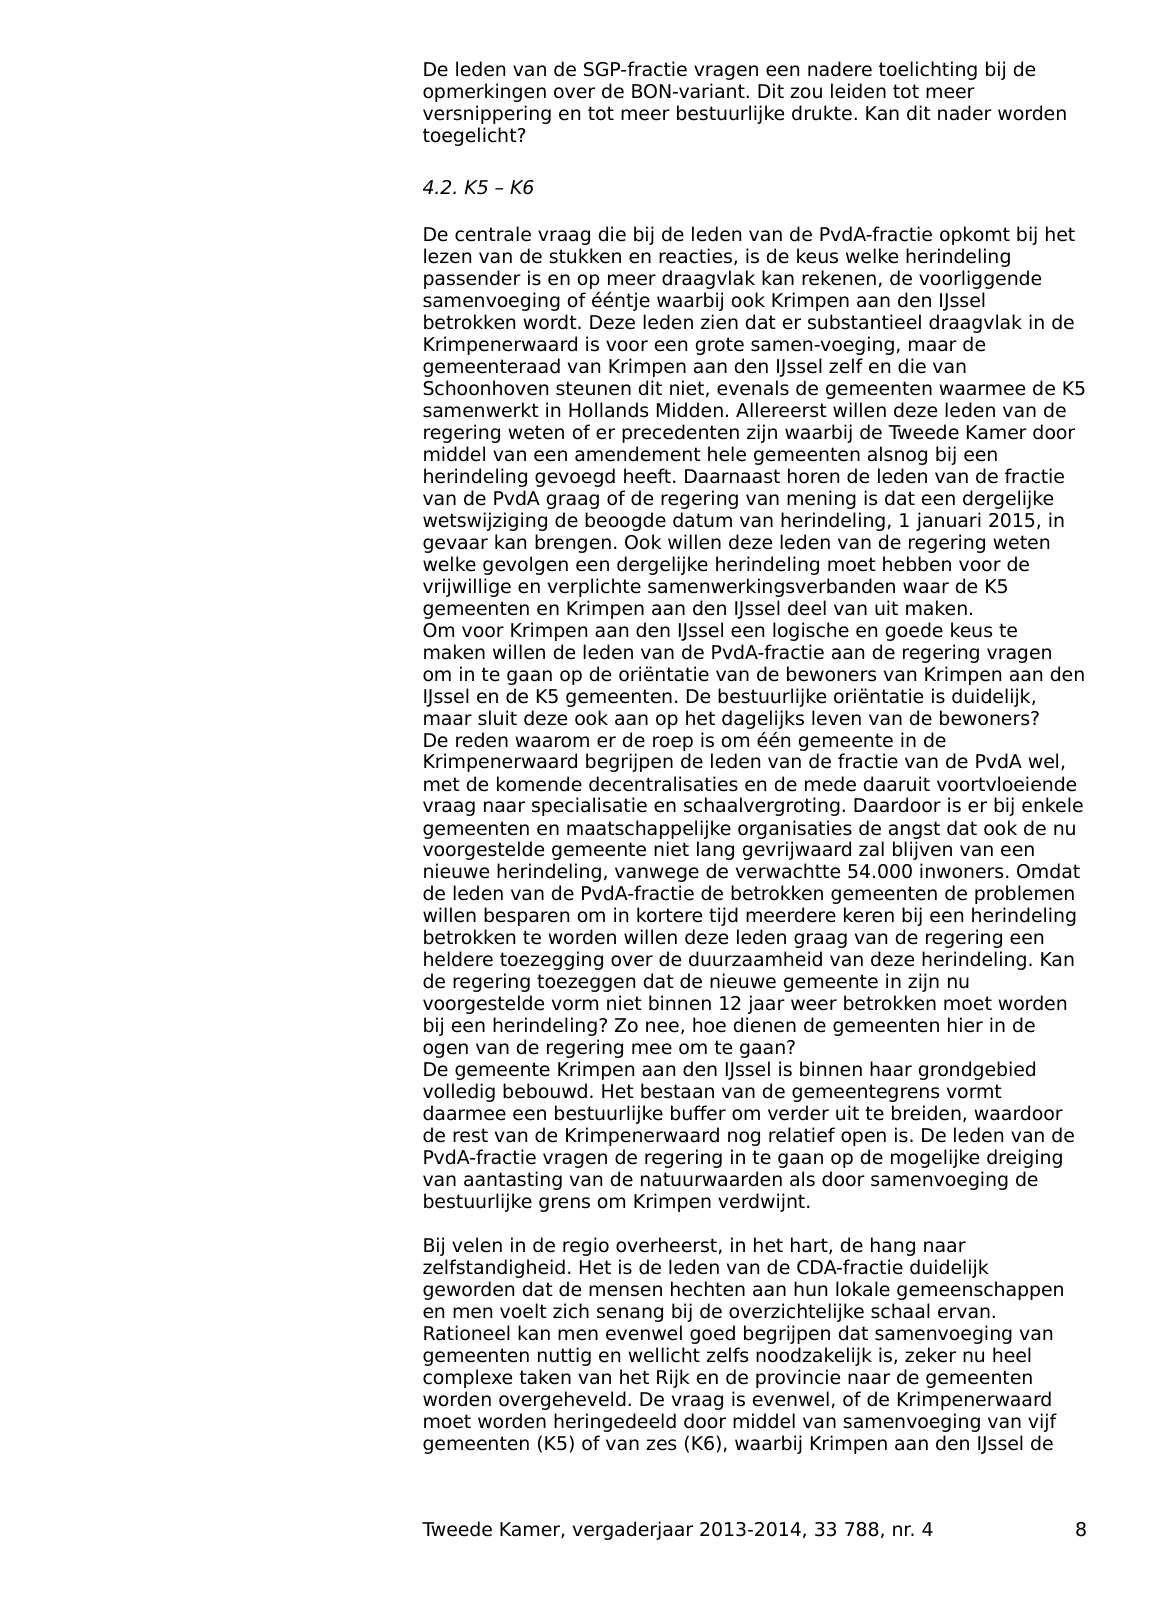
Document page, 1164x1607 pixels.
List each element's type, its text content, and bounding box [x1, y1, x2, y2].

text De reden waarom er de roep is om één gemeente in de Krimpenerwaard begrijpen de leden van de fractie van de PvdA wel, met de komende decentralisaties en de mede daaruit voortvloeiende vraag naar specialisatie en schaalvergroting. Daardoor is er bij enkele gemeenten en maatschappelijke organisaties de angst dat ook de nu voorgestelde gemeente niet lang gevrijwaard zal blijven van een nieuwe herindeling, vanwege de verwachtte 54.000 inwoners. Omdat de leden van de PvdA-fractie de betrokken gemeenten de problemen willen besparen om in kortere tijd meerdere keren bij een herindeling betrokken te worden willen deze leden graag van de regering een heldere toezegging over de duurzaamheid van deze herindeling. Kan de regering toezeggen dat de nieuwe gemeente in zijn nu voorgestelde vorm niet binnen 12 jaar weer betrokken moet worden bij een herindeling? Zo nee, hoe dienen de gemeenten hier in de ogen van de regering mee om te gaan? [422, 729, 1087, 1059]
text Om voor Krimpen aan den IJssel een logische en goede keus te maken willen de leden van de PvdA-fractie aan de regering vragen om in te gaan op de oriëntatie van de bewoners van Krimpen aan den IJssel en de K5 gemeenten. De bestuurlijke oriëntatie is duidelijk, maar sluit deze ook aan op het dagelijks leven van de bewoners? [422, 619, 1087, 729]
text De gemeente Krimpen aan den IJssel is binnen haar grondgebied volledig bebouwd. Het bestaan van de gemeentegrens vormt daarmee een bestuurlijke buffer om verder uit te breiden, waardoor de rest van de Krimpenerwaard nog relatief open is. De leden van de PvdA-fractie vragen de regering in te gaan op de mogelijke dreiging van aantasting van de natuurwaarden als door samenvoeging de bestuurlijke grens om Krimpen verdwijnt. [422, 1059, 1087, 1213]
text De leden van de SGP-fractie vragen een nadere toelichting bij de opmerkingen over de BON-variant. Dit zou leiden tot meer versnippering en tot meer bestuurlijke drukte. Kan dit nader worden toegelicht? [422, 59, 1087, 147]
text De centrale vraag die bij de leden van de PvdA-fractie opkomt bij het lezen van de stukken en reacties, is de keus welke herindeling passender is en op meer draagvlak kan rekenen, de voorliggende samenvoeging of ééntje waarbij ook Krimpen aan den IJssel betrokken wordt. Deze leden zien dat er substantieel draagvlak in de Krimpenerwaard is voor een grote samen-voeging, maar de gemeenteraad van Krimpen aan den IJssel zelf en die van Schoonhoven steunen dit niet, evenals de gemeenten waarmee de K5 samenwerkt in Hollands Midden. Allereerst willen deze leden van de regering weten of er precedenten zijn waarbij de Tweede Kamer door middel van een amendement hele gemeenten alsnog bij een herindeling gevoegd heeft. Daarnaast horen de leden van de fractie van de PvdA graag of de regering van mening is dat een dergelijke wetswijziging de beoogde datum van herindeling, 1 januari 2015, in gevaar kan brengen. Ook willen deze leden van de regering weten welke gevolgen een dergelijke herindeling moet hebben voor de vrijwillige en verplichte samenwerkingsverbanden waar de K5 gemeenten en Krimpen aan den IJssel deel van uit maken. [422, 224, 1087, 619]
subtitle 4.2. K5 – K6 [422, 177, 1087, 199]
text Bij velen in de regio overheerst, in het hart, de hang naar zelfstandigheid. Het is de leden van de CDA-fractie duidelijk geworden dat de mensen hechten aan hun lokale gemeenschappen en men voelt zich senang bij de overzichtelijke schaal ervan. Rationeel kan men evenwel goed begrijpen dat samenvoeging van gemeenten nuttig en wellicht zelfs noodzakelijk is, zeker nu heel complexe taken van het Rijk en de provincie naar de gemeenten worden overgeheveld. De vraag is evenwel, of de Krimpenerwaard moet worden heringedeeld door middel van samenvoeging van vijf gemeenten (K5) of van zes (K6), waarbij Krimpen aan den IJssel de [422, 1235, 1087, 1455]
